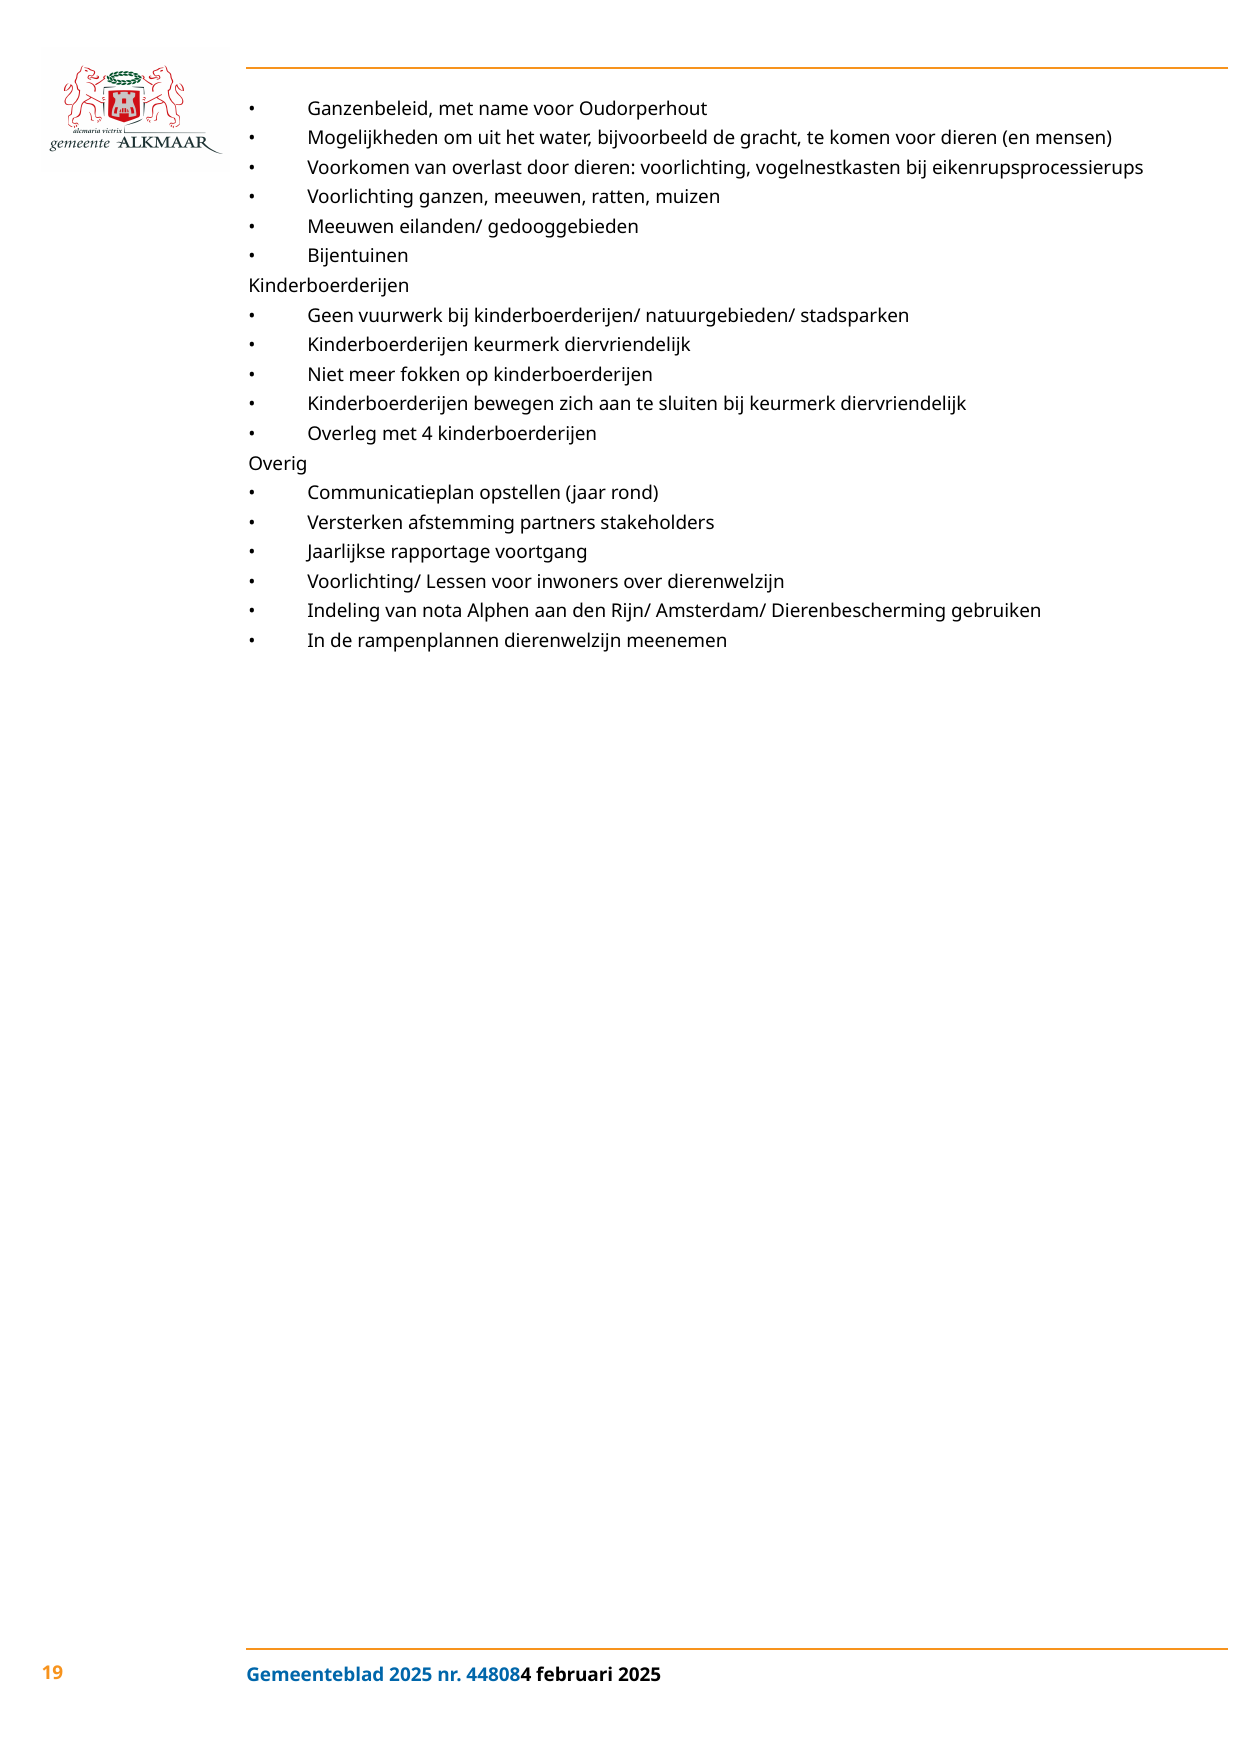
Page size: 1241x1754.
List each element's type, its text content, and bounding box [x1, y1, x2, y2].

list Voorkomen van overlast door dieren: voorlichting, vogelnestkasten bij eikenrupsprocessierups [248, 154, 1152, 180]
picture [41, 47, 231, 172]
list Kinderboerderijen bewegen zich aan te sluiten bij keurmerk diervriendelijk [248, 391, 1152, 416]
list Jaarlijkse rapportage voortgang [248, 538, 1152, 564]
list Bijentuinen [248, 243, 1152, 268]
list Meeuwen eilanden/ gedooggebieden [248, 213, 1152, 239]
text Kinderboerderijen [248, 272, 1152, 298]
list Indeling van nota Alphen aan den Rijn/ Amsterdam/ Dierenbescherming gebruiken [248, 598, 1152, 623]
text Overig [248, 450, 1152, 476]
list Ganzenbeleid, met name voor Oudorperhout [248, 95, 1152, 121]
list Niet meer fokken op kinderboerderijen [248, 361, 1152, 387]
list Overleg met 4 kinderboerderijen [248, 420, 1152, 446]
list Kinderboerderijen keurmerk diervriendelijk [248, 331, 1152, 357]
list Communicatieplan opstellen (jaar rond) [248, 479, 1152, 505]
list Voorlichting/ Lessen voor inwoners over dierenwelzijn [248, 568, 1152, 594]
list Versterken afstemming partners stakeholders [248, 509, 1152, 535]
list Voorlichting ganzen, meeuwen, ratten, muizen [248, 183, 1152, 209]
list In de rampenplannen dierenwelzijn meenemen [248, 627, 1152, 653]
list Mogelijkheden om uit het water, bijvoorbeeld de gracht, te komen voor dieren (en mensen) [248, 124, 1152, 150]
list Geen vuurwerk bij kinderboerderijen/ natuurgebieden/ stadsparken [248, 302, 1152, 328]
